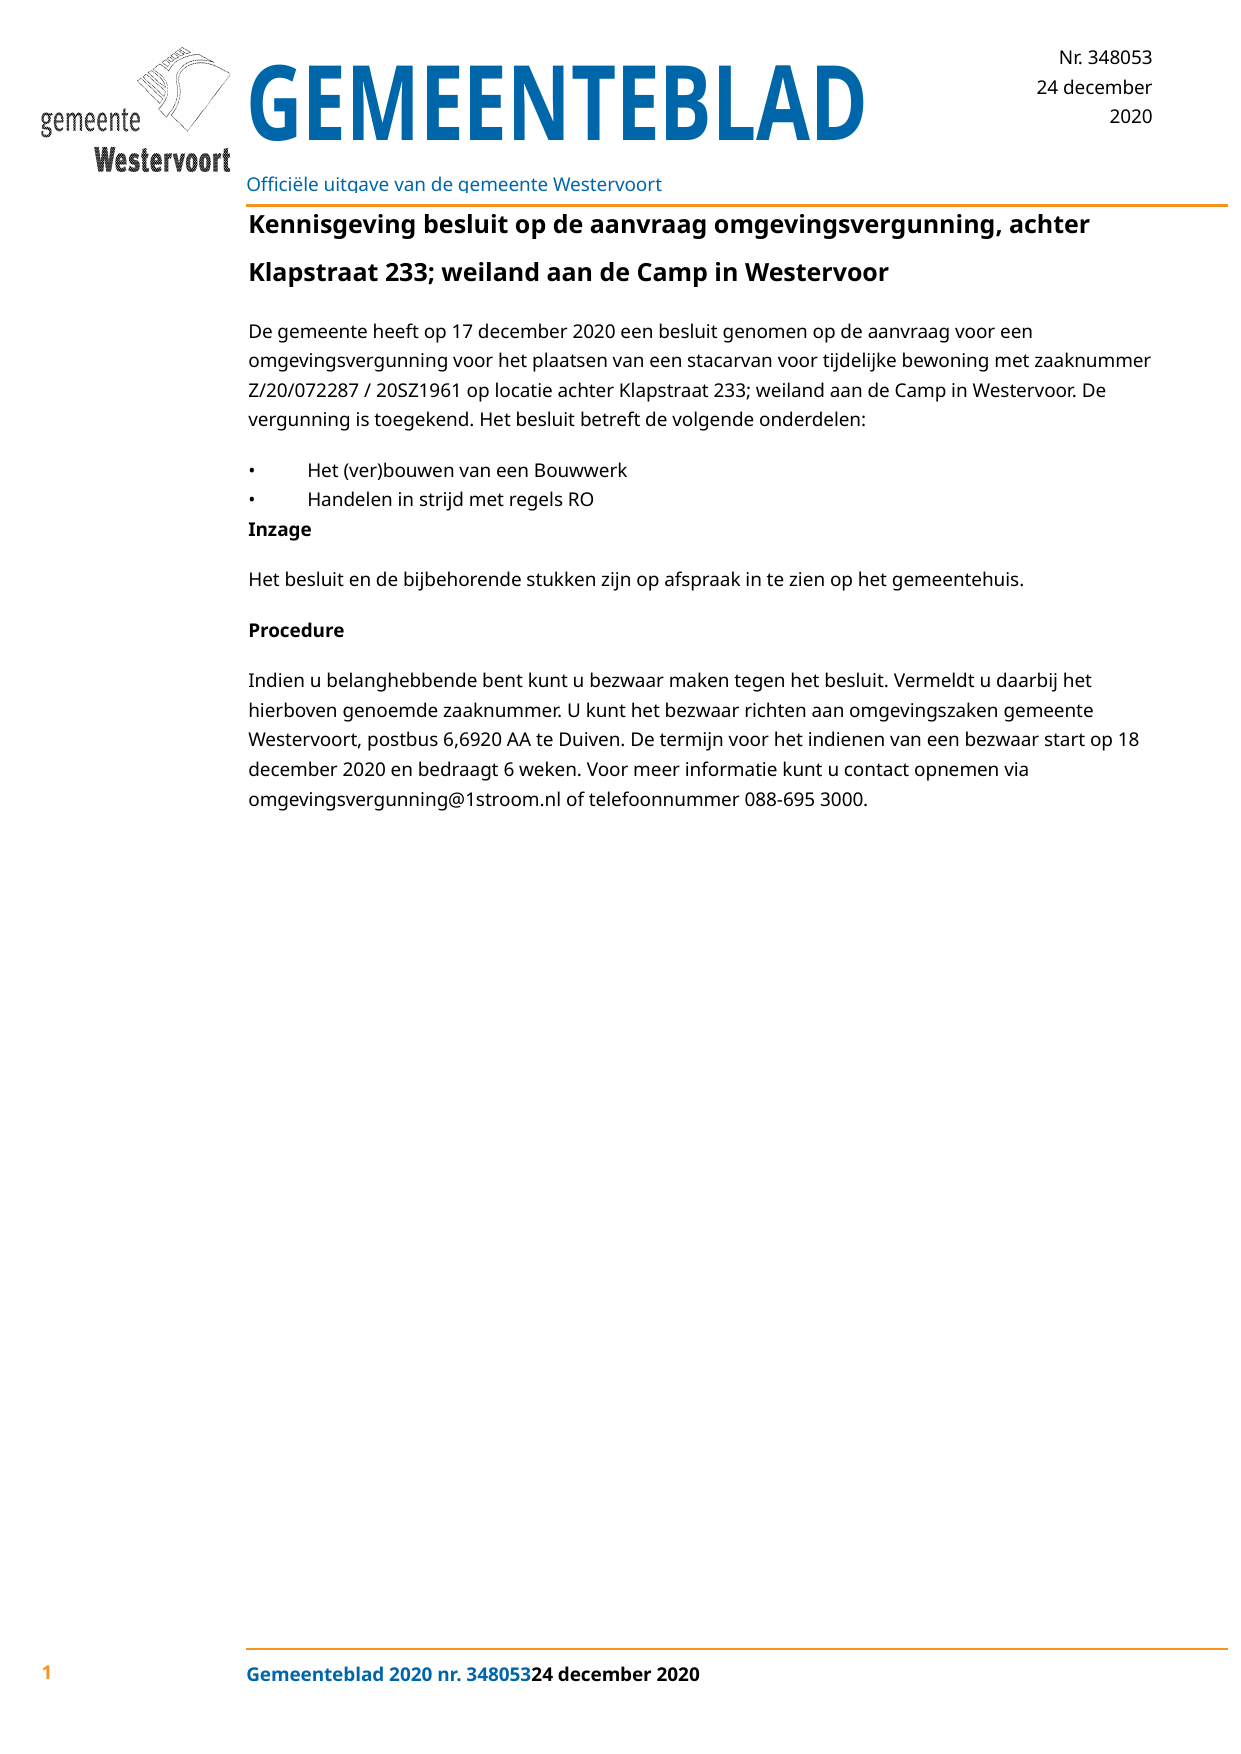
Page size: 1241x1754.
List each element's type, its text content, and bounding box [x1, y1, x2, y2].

text Procedure [248, 617, 1152, 643]
text Kennisgeving besluit op de aanvraag omgevingsvergunning, achter Klapstraat 233; weiland aan de Camp in Westervoor [248, 207, 1152, 288]
text Inzage [248, 516, 1152, 542]
list Handelen in strijd met regels RO [248, 487, 1152, 512]
text Indien u belanghebbende bent kunt u bezwaar maken tegen het besluit. Vermeldt u daarbij het hierboven genoemde zaaknummer. U kunt het bezwaar richten aan omgevingszaken gemeente Westervoort, postbus 6,6920 AA te Duiven. De termijn voor het indienen van een bezwaar start op 18 december 2020 en bedraagt 6 weken. Voor meer informatie kunt u contact opnemen via omgevingsvergunning@1stroom.nl of telefoonnummer 088-695 3000. [248, 667, 1152, 812]
text De gemeente heeft op 17 december 2020 een besluit genomen op de aanvraag voor een omgevingsvergunning voor het plaatsen van een stacarvan voor tijdelijke bewoning met zaaknummer Z/20/072287 / 20SZ1961 op locatie achter Klapstraat 233; weiland aan de Camp in Westervoor. De vergunning is toegekend. Het besluit betreft de volgende onderdelen: [248, 318, 1152, 432]
text Het besluit en de bijbehorende stukken zijn op afspraak in te zien op het gemeentehuis. [248, 567, 1152, 592]
list Het (ver)bouwen van een Bouwwerk [248, 457, 1152, 483]
picture [41, 47, 231, 172]
